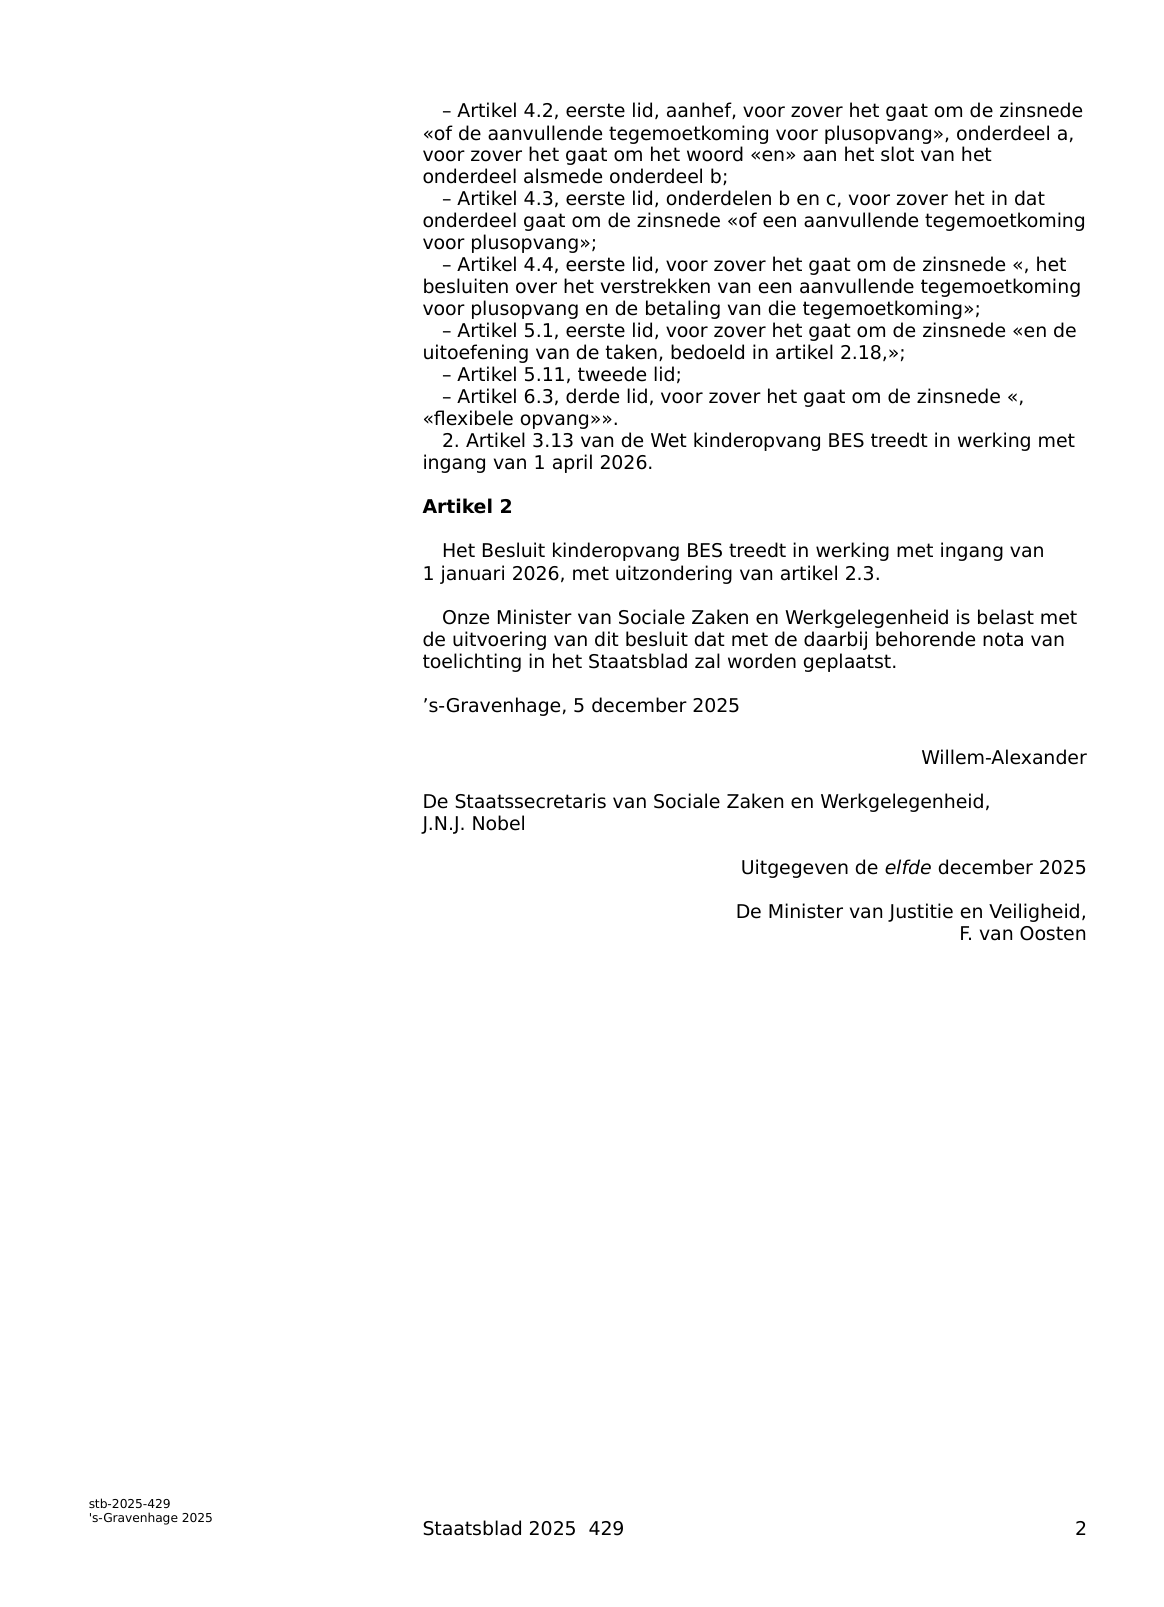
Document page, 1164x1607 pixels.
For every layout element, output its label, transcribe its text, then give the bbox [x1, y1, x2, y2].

text – Artikel 4.3, eerste lid, onderdelen b en c, voor zover het in dat onderdeel gaat om de zinsnede «of een aanvullende tegemoetkoming voor plusopvang»; [422, 188, 1087, 254]
text stb-2025-429 [88, 1497, 323, 1511]
text Onze Minister van Sociale Zaken en Werkgelegenheid is belast met de uitvoering van dit besluit dat met de daarbij behorende nota van toelichting in het Staatsblad zal worden geplaatst. [422, 607, 1087, 672]
text 2. Artikel 3.13 van de Wet kinderopvang BES treedt in werking met ingang van 1 april 2026. [422, 430, 1087, 474]
text – Artikel 6.3, derde lid, voor zover het gaat om de zinsnede «, «flexibele opvang»». [422, 386, 1087, 430]
text 's-Gravenhage 2025 [88, 1511, 323, 1525]
text De Minister van Justitie en Veiligheid, F. van Oosten [422, 901, 1087, 945]
text – Artikel 5.11, tweede lid; [422, 364, 1087, 386]
text ’s-Gravenhage, 5 december 2025 [422, 695, 1087, 717]
text Uitgegeven de elfde december 2025 [422, 857, 1087, 879]
text De Staatssecretaris van Sociale Zaken en Werkgelegenheid, J.N.J. Nobel [422, 791, 1087, 835]
text Het Besluit kinderopvang BES treedt in werking met ingang van 1 januari 2026, met uitzondering van artikel 2.3. [422, 540, 1087, 584]
text – Artikel 4.4, eerste lid, voor zover het gaat om de zinsnede «, het besluiten over het verstrekken van een aanvullende tegemoetkoming voor plusopvang en de betaling van die tegemoetkoming»; [422, 254, 1087, 320]
subtitle Artikel 2 [422, 496, 1087, 518]
text – Artikel 4.2, eerste lid, aanhef, voor zover het gaat om de zinsnede «of de aanvullende tegemoetkoming voor plusopvang», onderdeel a, voor zover het gaat om het woord «en» aan het slot van het onderdeel alsmede onderdeel b; [422, 100, 1087, 188]
text Willem-Alexander [422, 747, 1087, 769]
text – Artikel 5.1, eerste lid, voor zover het gaat om de zinsnede «en de uitoefening van de taken, bedoeld in artikel 2.18,»; [422, 320, 1087, 364]
